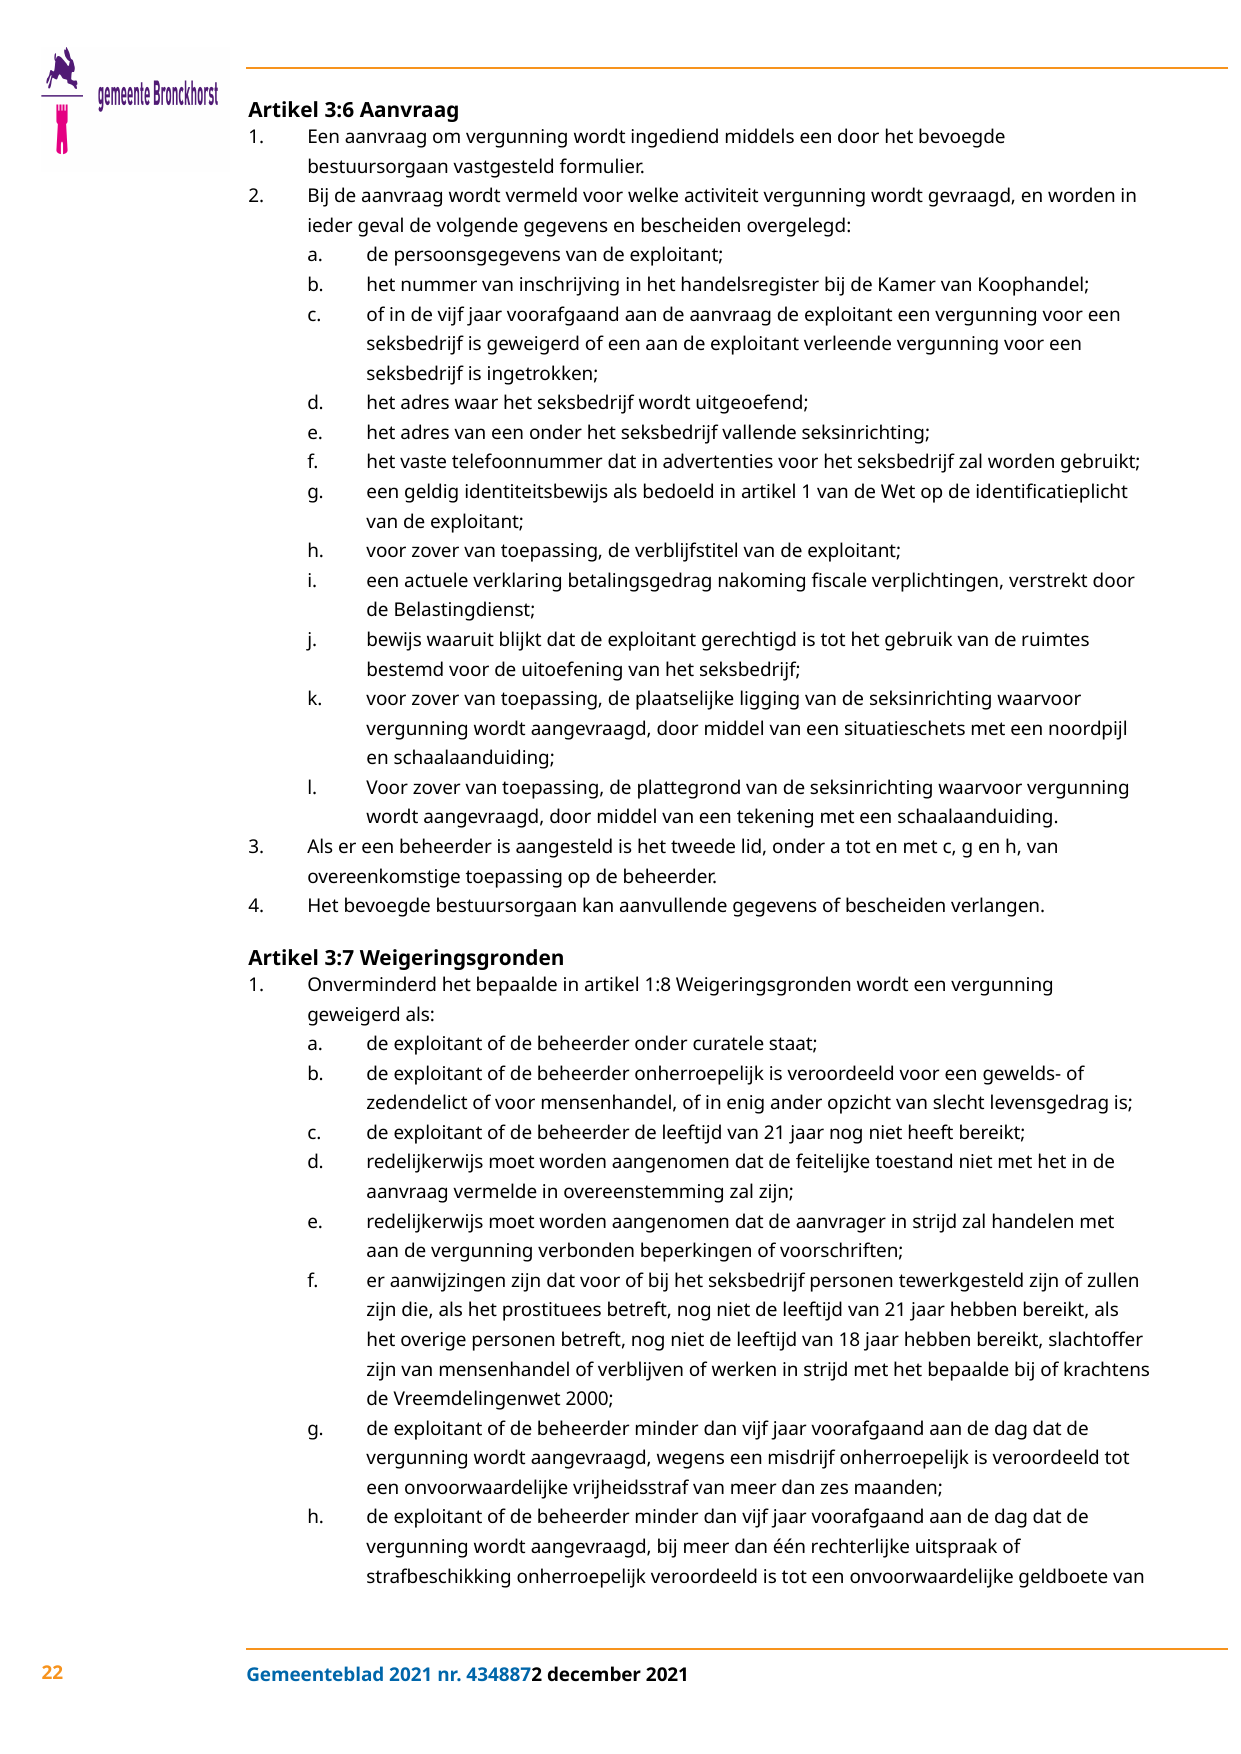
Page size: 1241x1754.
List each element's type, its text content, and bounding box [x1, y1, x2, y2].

text Artikel 3:7 Weigeringsgronden [248, 943, 1152, 971]
list het adres van een onder het seksbedrijf vallende seksinrichting; [307, 419, 1152, 445]
list Het bevoegde bestuursorgaan kan aanvullende gegevens of bescheiden verlangen. [248, 892, 1152, 918]
list het adres waar het seksbedrijf wordt uitgeoefend; [307, 389, 1152, 415]
list of in de vijf jaar voorafgaand aan de aanvraag de exploitant een vergunning voor een seksbedrijf is geweigerd of een aan de exploitant verleende vergunning voor een seksbedrijf is ingetrokken; [307, 301, 1152, 386]
list er aanwijzingen zijn dat voor of bij het seksbedrijf personen tewerkgesteld zijn of zullen zijn die, als het prostituees betreft, nog niet de leeftijd van 21 jaar hebben bereikt, als het overige personen betreft, nog niet de leeftijd van 18 jaar hebben bereikt, slachtoffer zijn van mensenhandel of verblijven of werken in strijd met het bepaalde bij of krachtens de Vreemdelingenwet 2000; [307, 1267, 1152, 1411]
list de persoonsgegevens van de exploitant; [307, 242, 1152, 267]
list Voor zover van toepassing, de plattegrond van de seksinrichting waarvoor vergunning wordt aangevraagd, door middel van een tekening met een schaalaanduiding. [307, 774, 1152, 829]
list voor zover van toepassing, de verblijfstitel van de exploitant; [307, 537, 1152, 563]
list een actuele verklaring betalingsgedrag nakoming fiscale verplichtingen, verstrekt door de Belastingdienst; [307, 567, 1152, 622]
text Artikel 3:6 Aanvraag [248, 95, 1152, 123]
list de exploitant of de beheerder onherroepelijk is veroordeeld voor een gewelds- of zedendelict of voor mensenhandel, of in enig ander opzicht van slecht levensgedrag is; [307, 1060, 1152, 1115]
list de exploitant of de beheerder de leeftijd van 21 jaar nog niet heeft bereikt; [307, 1119, 1152, 1145]
list Onverminderd het bepaalde in artikel 1:8 Weigeringsgronden wordt een vergunning geweigerd als: [248, 971, 1152, 1027]
list Bij de aanvraag wordt vermeld voor welke activiteit vergunning wordt gevraagd, en worden in ieder geval de volgende gegevens en bescheiden overgelegd: [248, 182, 1152, 238]
list de exploitant of de beheerder minder dan vijf jaar voorafgaand aan de dag dat de vergunning wordt aangevraagd, wegens een misdrijf onherroepelijk is veroordeeld tot een onvoorwaardelijke vrijheidsstraf van meer dan zes maanden; [307, 1415, 1152, 1500]
list het nummer van inschrijving in het handelsregister bij de Kamer van Koophandel; [307, 271, 1152, 297]
list voor zover van toepassing, de plaatselijke ligging van de seksinrichting waarvoor vergunning wordt aangevraagd, door middel van een situatieschets met een noordpijl en schaalaanduiding; [307, 685, 1152, 770]
list een geldig identiteitsbewijs als bedoeld in artikel 1 van de Wet op de identificatieplicht van de exploitant; [307, 478, 1152, 533]
list Als er een beheerder is aangesteld is het tweede lid, onder a tot en met c, g en h, van overeenkomstige toepassing op de beheerder. [248, 833, 1152, 888]
list de exploitant of de beheerder minder dan vijf jaar voorafgaand aan de dag dat de vergunning wordt aangevraagd, bij meer dan één rechterlijke uitspraak of strafbeschikking onherroepelijk veroordeeld is tot een onvoorwaardelijke geldboete van [307, 1504, 1152, 1589]
list de exploitant of de beheerder onder curatele staat; [307, 1030, 1152, 1056]
list redelijkerwijs moet worden aangenomen dat de aanvrager in strijd zal handelen met aan de vergunning verbonden beperkingen of voorschriften; [307, 1208, 1152, 1263]
list redelijkerwijs moet worden aangenomen dat de feitelijke toestand niet met het in de aanvraag vermelde in overeenstemming zal zijn; [307, 1149, 1152, 1204]
list Een aanvraag om vergunning wordt ingediend middels een door het bevoegde bestuursorgaan vastgesteld formulier. [248, 123, 1152, 178]
list bewijs waaruit blijkt dat de exploitant gerechtigd is tot het gebruik van de ruimtes bestemd voor de uitoefening van het seksbedrijf; [307, 626, 1152, 681]
picture [41, 47, 231, 172]
list het vaste telefoonnummer dat in advertenties voor het seksbedrijf zal worden gebruikt; [307, 449, 1152, 474]
